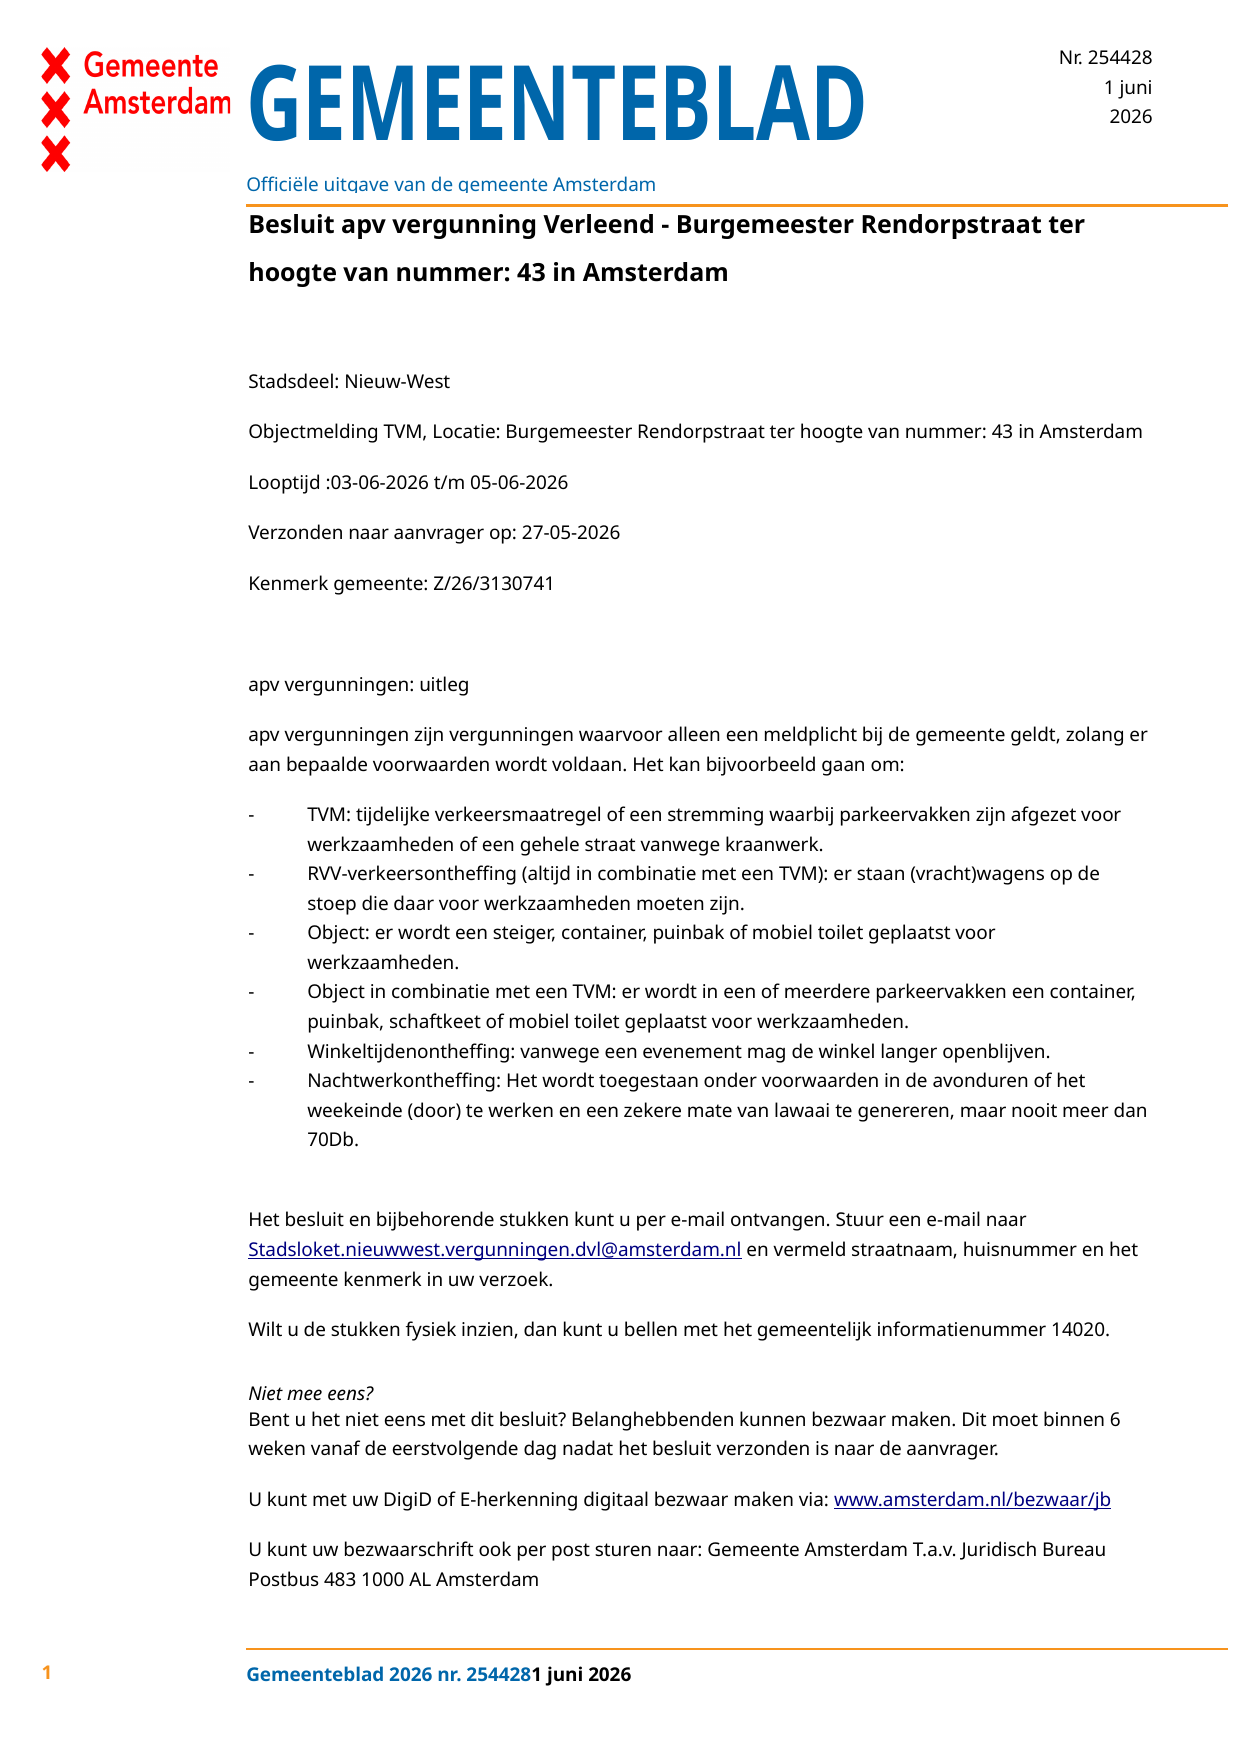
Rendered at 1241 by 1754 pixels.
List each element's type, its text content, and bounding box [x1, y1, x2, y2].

text Looptijd :03-06-2026 t/m 05-06-2026 [248, 469, 1152, 495]
list RVV-verkeersontheffing (altijd in combinatie met een TVM): er staan (vracht)wagens op de stoep die daar voor werkzaamheden moeten zijn. [248, 860, 1152, 916]
text Niet mee eens? [248, 1380, 1152, 1406]
list Object: er wordt een steiger, container, puinbak of mobiel toilet geplaatst voor werkzaamheden. [248, 919, 1152, 975]
text U kunt uw bezwaarschrift ook per post sturen naar: Gemeente Amsterdam T.a.v. Juridisch Bureau Postbus 483 1000 AL Amsterdam [248, 1536, 1152, 1592]
text Het besluit en bijbehorende stukken kunt u per e-mail ontvangen. Stuur een e-mail naar Stadsloket.nieuwwest.vergunningen.dvl@amsterdam.nl en vermeld straatnaam, huisnummer en het gemeente kenmerk in uw verzoek. [248, 1207, 1152, 1292]
text apv vergunningen zijn vergunningen waarvoor alleen een meldplicht bij de gemeente geldt, zolang er aan bepaalde voorwaarden wordt voldaan. Het kan bijvoorbeeld gaan om: [248, 721, 1152, 777]
text apv vergunningen: uitleg [248, 671, 1152, 697]
text Kenmerk gemeente: Z/26/3130741 [248, 570, 1152, 596]
list Winkeltijdenontheffing: vanwege een evenement mag de winkel langer openblijven. [248, 1038, 1152, 1064]
text Objectmelding TVM, Locatie: Burgemeester Rendorpstraat ter hoogte van nummer: 43 in Amsterdam [248, 419, 1152, 444]
text Wilt u de stukken fysiek inzien, dan kunt u bellen met het gemeentelijk informatienummer 14020. [248, 1316, 1152, 1342]
list Object in combinatie met een TVM: er wordt in een of meerdere parkeervakken een container, puinbak, schaftkeet of mobiel toilet geplaatst voor werkzaamheden. [248, 979, 1152, 1034]
text Besluit apv vergunning Verleend - Burgemeester Rendorpstraat ter hoogte van nummer: 43 in Amsterdam [248, 207, 1152, 288]
list Nachtwerkontheffing: Het wordt toegestaan onder voorwaarden in de avonduren of het weekeinde (door) te werken en een zekere mate van lawaai te genereren, maar nooit meer dan 70Db. [248, 1067, 1152, 1152]
text Stadsdeel: Nieuw-West [248, 368, 1152, 394]
list TVM: tijdelijke verkeersmaatregel of een stremming waarbij parkeervakken zijn afgezet voor werkzaamheden of een gehele straat vanwege kraanwerk. [248, 801, 1152, 857]
text Bent u het niet eens met dit besluit? Belanghebbenden kunnen bezwaar maken. Dit moet binnen 6 weken vanaf de eerstvolgende dag nadat het besluit verzonden is naar de aanvrager. [248, 1406, 1152, 1461]
text U kunt met uw DigiD of E-herkenning digitaal bezwaar maken via: www.amsterdam.nl/bezwaar/jb [248, 1486, 1152, 1512]
picture [41, 47, 231, 172]
text Verzonden naar aanvrager op: 27-05-2026 [248, 519, 1152, 545]
